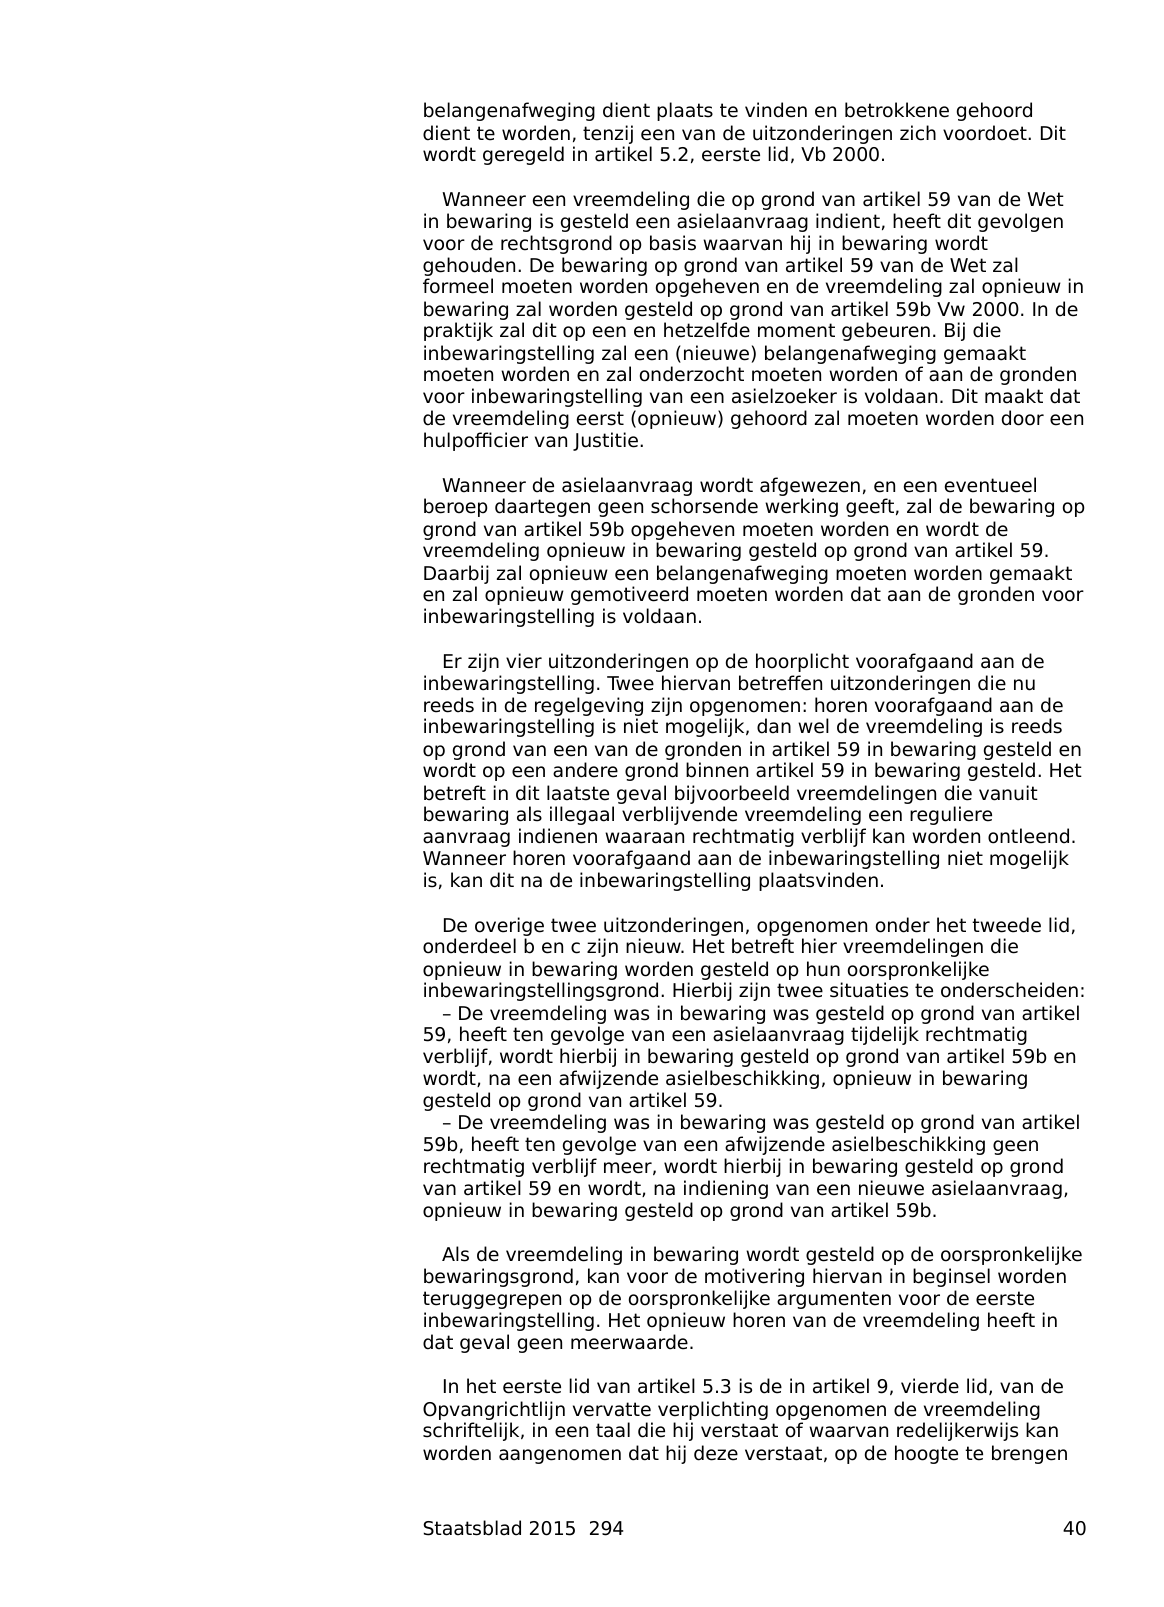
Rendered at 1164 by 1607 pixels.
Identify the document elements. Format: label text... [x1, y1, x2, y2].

text belangenafweging dient plaats te vinden en betrokkene gehoord dient te worden, tenzij een van de uitzonderingen zich voordoet. Dit wordt geregeld in artikel 5.2, eerste lid, Vb 2000. [422, 100, 1087, 166]
text In het eerste lid van artikel 5.3 is de in artikel 9, vierde lid, van de Opvangrichtlijn vervatte verplichting opgenomen de vreemdeling schriftelijk, in een taal die hij verstaat of waarvan redelijkerwijs kan worden aangenomen dat hij deze verstaat, op de hoogte te brengen [422, 1376, 1087, 1464]
text – De vreemdeling was in bewaring was gesteld op grond van artikel 59, heeft ten gevolge van een asielaanvraag tijdelijk rechtmatig verblijf, wordt hierbij in bewaring gesteld op grond van artikel 59b en wordt, na een afwijzende asielbeschikking, opnieuw in bewaring gesteld op grond van artikel 59. [422, 1002, 1087, 1112]
text Er zijn vier uitzonderingen op de hoorplicht voorafgaand aan de inbewaringstelling. Twee hiervan betreffen uitzonderingen die nu reeds in de regelgeving zijn opgenomen: horen voorafgaand aan de inbewaringstelling is niet mogelijk, dan wel de vreemdeling is reeds op grond van een van de gronden in artikel 59 in bewaring gesteld en wordt op een andere grond binnen artikel 59 in bewaring gesteld. Het betreft in dit laatste geval bijvoorbeeld vreemdelingen die vanuit bewaring als illegaal verblijvende vreemdeling een reguliere aanvraag indienen waaraan rechtmatig verblijf kan worden ontleend. Wanneer horen voorafgaand aan de inbewaringstelling niet mogelijk is, kan dit na de inbewaringstelling plaatsvinden. [422, 651, 1087, 892]
text Wanneer een vreemdeling die op grond van artikel 59 van de Wet in bewaring is gesteld een asielaanvraag indient, heeft dit gevolgen voor de rechtsgrond op basis waarvan hij in bewaring wordt gehouden. De bewaring op grond van artikel 59 van de Wet zal formeel moeten worden opgeheven en de vreemdeling zal opnieuw in bewaring zal worden gesteld op grond van artikel 59b Vw 2000. In de praktijk zal dit op een en hetzelfde moment gebeuren. Bij die inbewaringstelling zal een (nieuwe) belangenafweging gemaakt moeten worden en zal onderzocht moeten worden of aan de gronden voor inbewaringstelling van een asielzoeker is voldaan. Dit maakt dat de vreemdeling eerst (opnieuw) gehoord zal moeten worden door een hulpofficier van Justitie. [422, 188, 1087, 452]
text Als de vreemdeling in bewaring wordt gesteld op de oorspronkelijke bewaringsgrond, kan voor de motivering hiervan in beginsel worden teruggegrepen op de oorspronkelijke argumenten voor de eerste inbewaringstelling. Het opnieuw horen van de vreemdeling heeft in dat geval geen meerwaarde. [422, 1244, 1087, 1354]
text – De vreemdeling was in bewaring was gesteld op grond van artikel 59b, heeft ten gevolge van een afwijzende asielbeschikking geen rechtmatig verblijf meer, wordt hierbij in bewaring gesteld op grond van artikel 59 en wordt, na indiening van een nieuwe asielaanvraag, opnieuw in bewaring gesteld op grond van artikel 59b. [422, 1112, 1087, 1222]
text De overige twee uitzonderingen, opgenomen onder het tweede lid, onderdeel b en c zijn nieuw. Het betreft hier vreemdelingen die opnieuw in bewaring worden gesteld op hun oorspronkelijke inbewaringstellingsgrond. Hierbij zijn twee situaties te onderscheiden: [422, 914, 1087, 1002]
text Wanneer de asielaanvraag wordt afgewezen, en een eventueel beroep daartegen geen schorsende werking geeft, zal de bewaring op grond van artikel 59b opgeheven moeten worden en wordt de vreemdeling opnieuw in bewaring gesteld op grond van artikel 59. Daarbij zal opnieuw een belangenafweging moeten worden gemaakt en zal opnieuw gemotiveerd moeten worden dat aan de gronden voor inbewaringstelling is voldaan. [422, 474, 1087, 628]
